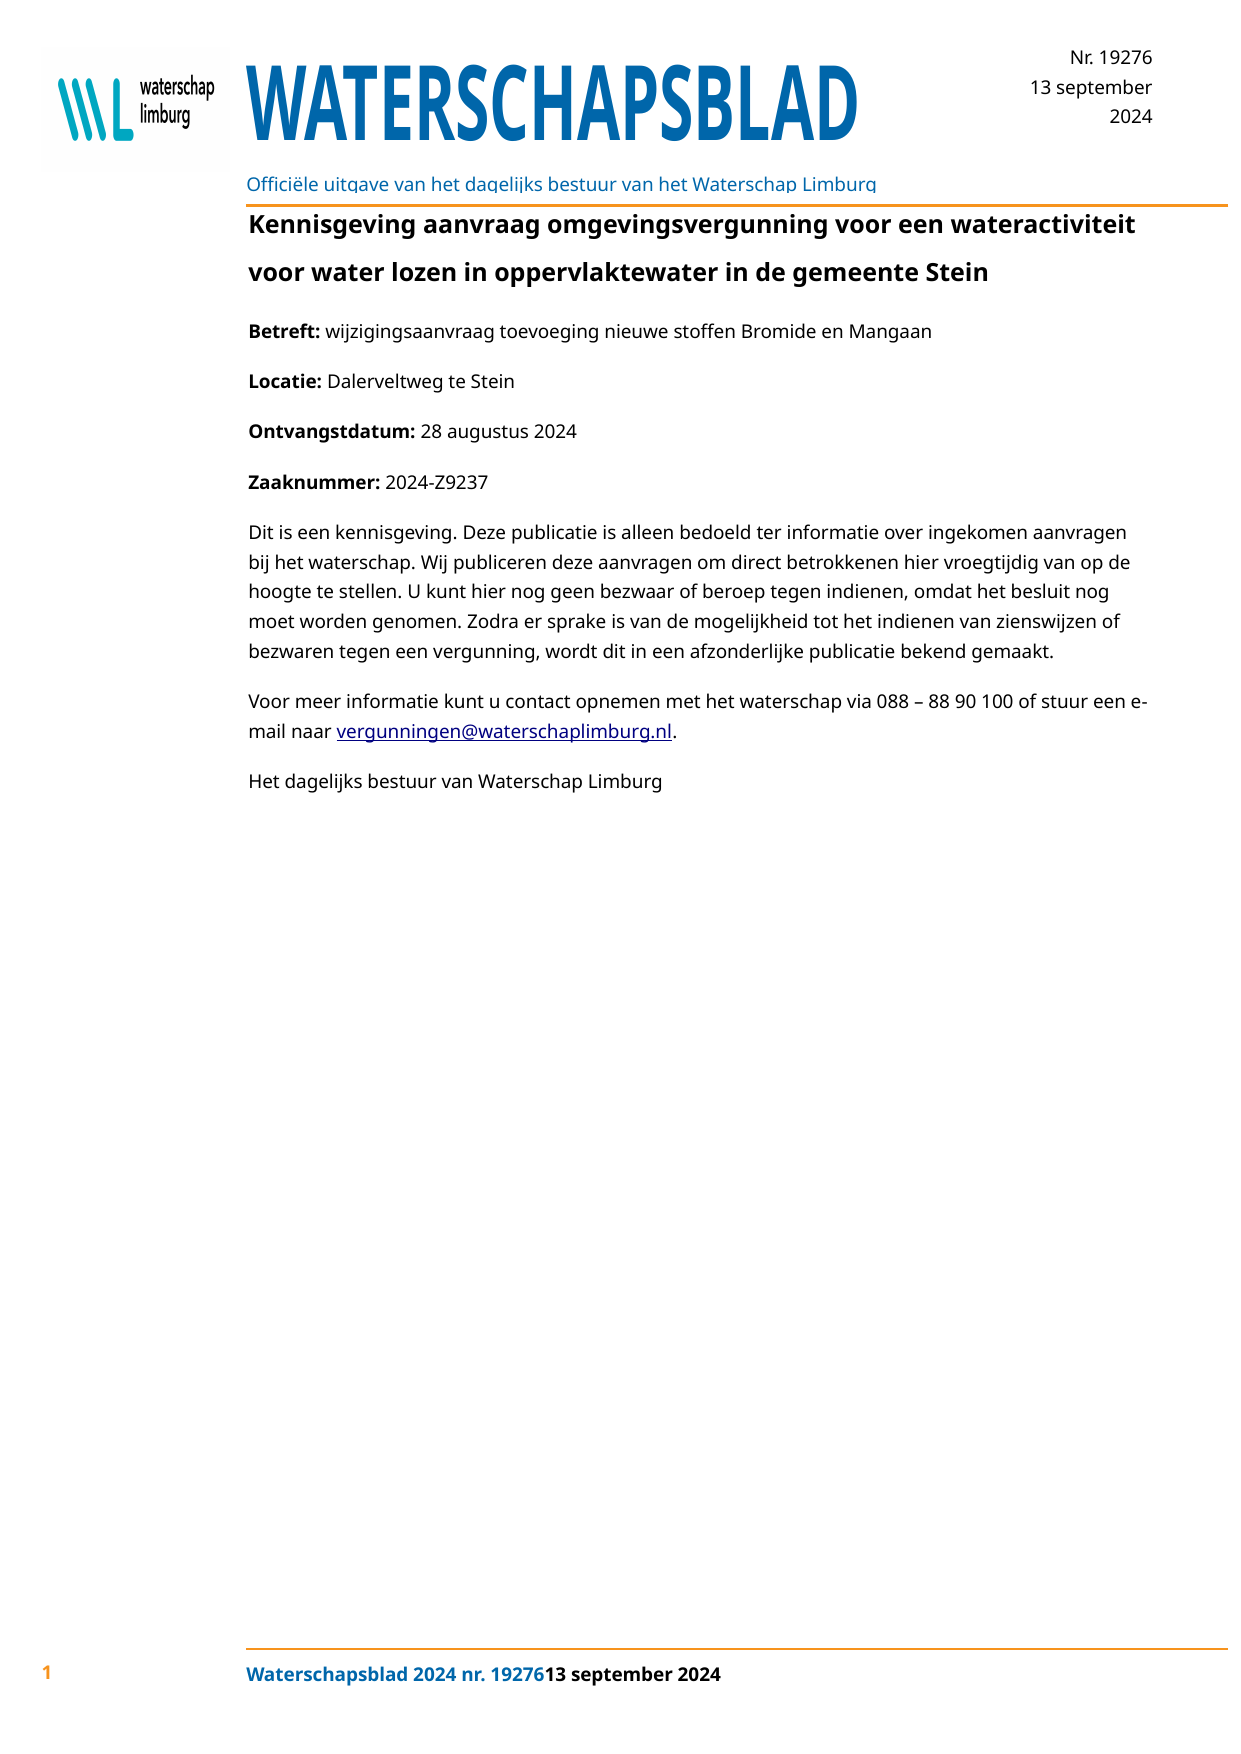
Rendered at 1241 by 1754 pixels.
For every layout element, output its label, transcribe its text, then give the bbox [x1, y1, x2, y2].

text Dit is een kennisgeving. Deze publicatie is alleen bedoeld ter informatie over ingekomen aanvragen bij het waterschap. Wij publiceren deze aanvragen om direct betrokkenen hier vroegtijdig van op de hoogte te stellen. U kunt hier nog geen bezwaar of beroep tegen indienen, omdat het besluit nog moet worden genomen. Zodra er sprake is van de mogelijkheid tot het indienen van zienswijzen of bezwaren tegen een vergunning, wordt dit in een afzonderlijke publicatie bekend gemaakt. [248, 519, 1152, 664]
picture [41, 47, 231, 172]
text Locatie: Dalerveltweg te Stein [248, 368, 1152, 394]
text Het dagelijks bestuur van Waterschap Limburg [248, 768, 1152, 794]
text Zaaknummer: 2024-Z9237 [248, 469, 1152, 495]
text Betreft: wijzigingsaanvraag toevoeging nieuwe stoffen Bromide en Mangaan [248, 318, 1152, 344]
text Kennisgeving aanvraag omgevingsvergunning voor een wateractiviteit voor water lozen in oppervlaktewater in de gemeente Stein [248, 207, 1152, 288]
text Voor meer informatie kunt u contact opnemen met het waterschap via 088 – 88 90 100 of stuur een e-mail naar vergunningen@waterschaplimburg.nl. [248, 688, 1152, 744]
text Ontvangstdatum: 28 augustus 2024 [248, 419, 1152, 444]
